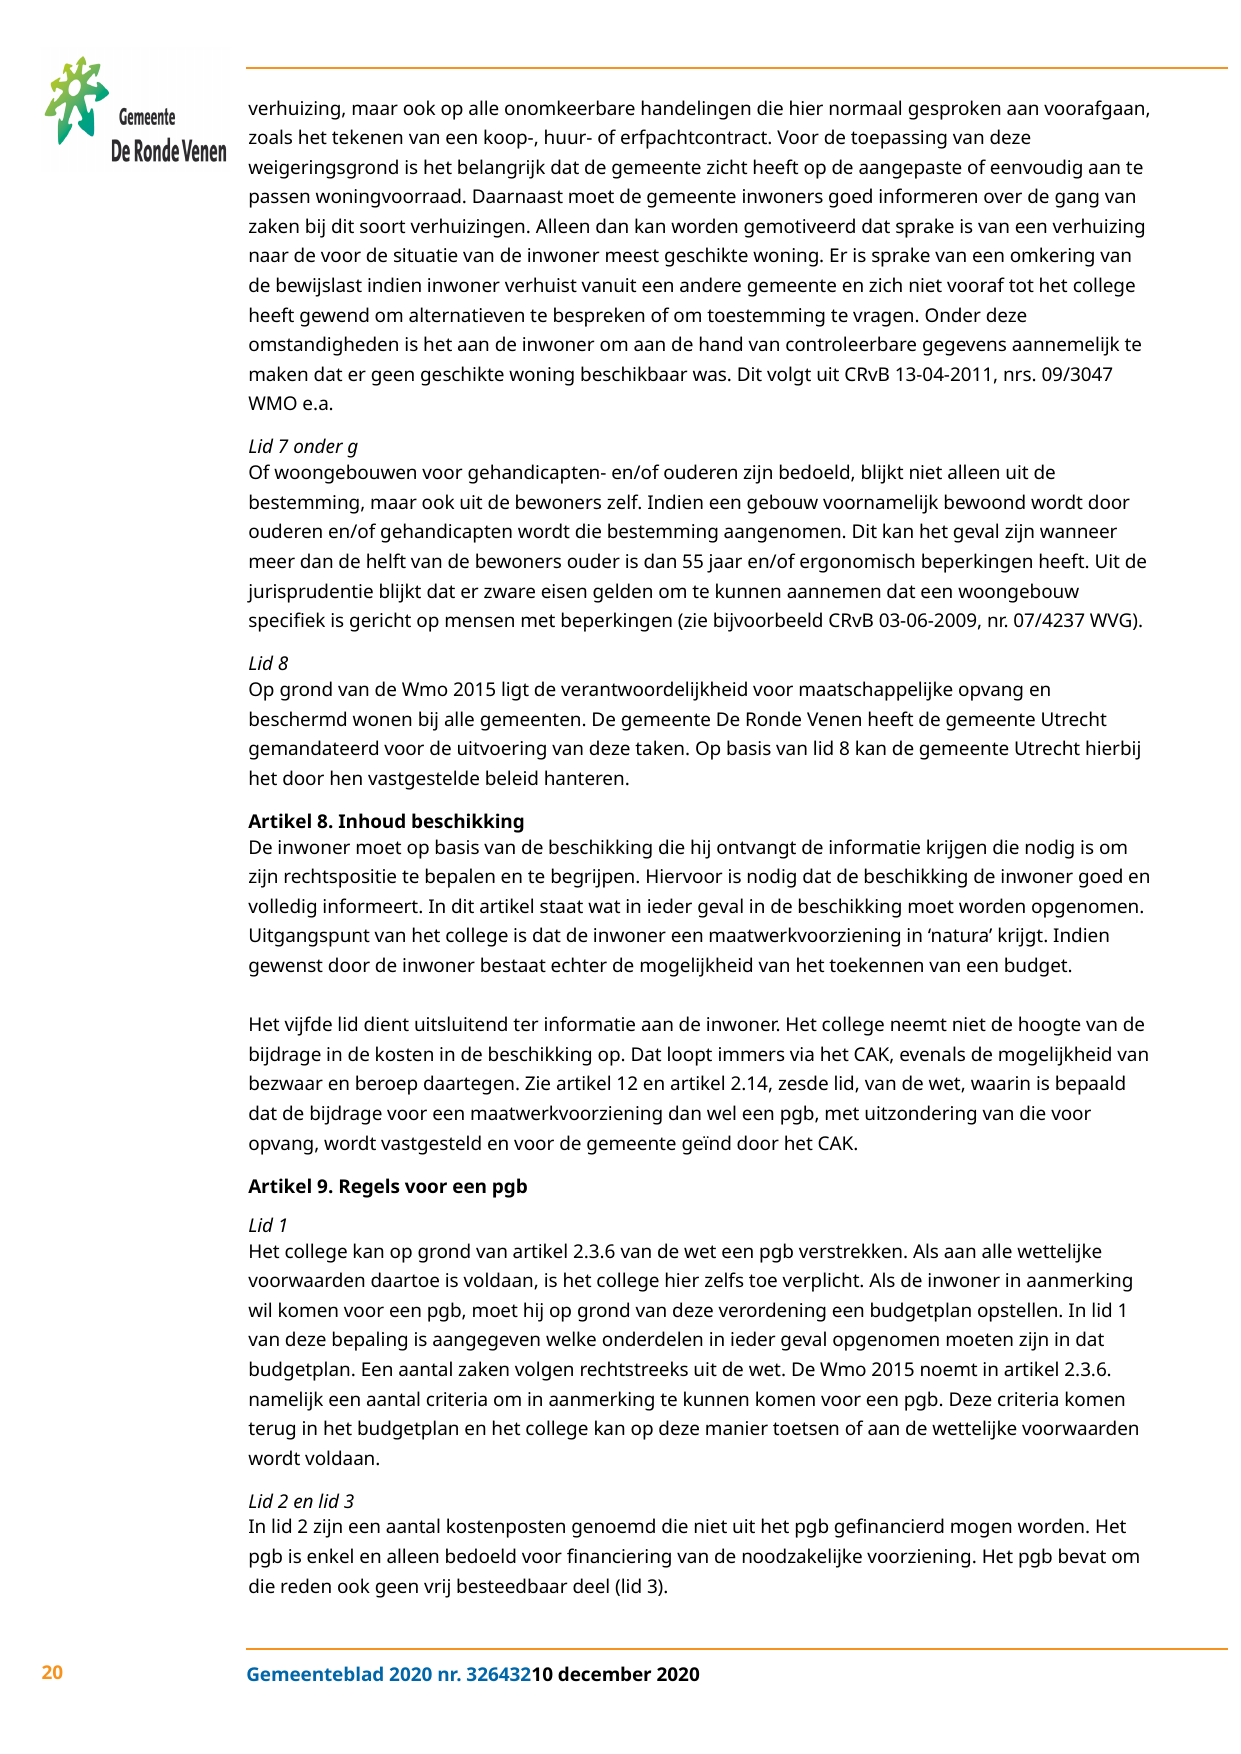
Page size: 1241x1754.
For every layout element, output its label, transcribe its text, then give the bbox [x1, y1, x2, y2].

text Op grond van de Wmo 2015 ligt de verantwoordelijkheid voor maatschappelijke opvang en beschermd wonen bij alle gemeenten. De gemeente De Ronde Venen heeft de gemeente Utrecht gemandateerd voor de uitvoering van deze taken. Op basis van lid 8 kan de gemeente Utrecht hierbij het door hen vastgestelde beleid hanteren. [248, 676, 1152, 791]
text Het college kan op grond van artikel 2.3.6 van de wet een pgb verstrekken. Als aan alle wettelijke voorwaarden daartoe is voldaan, is het college hier zelfs toe verplicht. Als de inwoner in aanmerking wil komen voor een pgb, moet hij op grond van deze verordening een budgetplan opstellen. In lid 1 van deze bepaling is aangegeven welke onderdelen in ieder geval opgenomen moeten zijn in dat budgetplan. Een aantal zaken volgen rechtstreeks uit de wet. De Wmo 2015 noemt in artikel 2.3.6. namelijk een aantal criteria om in aanmerking te kunnen komen voor een pgb. Deze criteria komen terug in het budgetplan en het college kan op deze manier toetsen of aan de wettelijke voorwaarden wordt voldaan. [248, 1238, 1152, 1471]
text Lid 1 [248, 1212, 1152, 1238]
text In lid 2 zijn een aantal kostenposten genoemd die niet uit het pgb gefinancierd mogen worden. Het pgb is enkel en alleen bedoeld voor financiering van de noodzakelijke voorziening. Het pgb bevat om die reden ook geen vrij besteedbaar deel (lid 3). [248, 1514, 1152, 1599]
text Artikel 8. Inhoud beschikking [248, 808, 1152, 834]
text verhuizing, maar ook op alle onomkeerbare handelingen die hier normaal gesproken aan voorafgaan, zoals het tekenen van een koop-, huur- of erfpachtcontract. Voor de toepassing van deze weigeringsgrond is het belangrijk dat de gemeente zicht heeft op de aangepaste of eenvoudig aan te passen woningvoorraad. Daarnaast moet de gemeente inwoners goed informeren over de gang van zaken bij dit soort verhuizingen. Alleen dan kan worden gemotiveerd dat sprake is van een verhuizing naar de voor de situatie van de inwoner meest geschikte woning. Er is sprake van een omkering van de bewijslast indien inwoner verhuist vanuit een andere gemeente en zich niet vooraf tot het college heeft gewend om alternatieven te bespreken of om toestemming te vragen. Onder deze omstandigheden is het aan de inwoner om aan de hand van controleerbare gegevens aannemelijk te maken dat er geen geschikte woning beschikbaar was. Dit volgt uit CRvB 13-04-2011, nrs. 09/3047 WMO e.a. [248, 95, 1152, 416]
text De inwoner moet op basis van de beschikking die hij ontvangt de informatie krijgen die nodig is om zijn rechtspositie te bepalen en te begrijpen. Hiervoor is nodig dat de beschikking de inwoner goed en volledig informeert. In dit artikel staat wat in ieder geval in de beschikking moet worden opgenomen. Uitgangspunt van het college is dat de inwoner een maatwerkvoorziening in ‘natura’ krijgt. Indien gewenst door de inwoner bestaat echter de mogelijkheid van het toekennen van een budget. [248, 834, 1152, 978]
text Lid 8 [248, 651, 1152, 676]
text Of woongebouwen voor gehandicapten- en/of ouderen zijn bedoeld, blijkt niet alleen uit de bestemming, maar ook uit de bewoners zelf. Indien een gebouw voornamelijk bewoond wordt door ouderen en/of gehandicapten wordt die bestemming aangenomen. Dit kan het geval zijn wanneer meer dan de helft van de bewoners ouder is dan 55 jaar en/of ergonomisch beperkingen heeft. Uit de jurisprudentie blijkt dat er zware eisen gelden om te kunnen aannemen dat een woongebouw specifiek is gericht op mensen met beperkingen (zie bijvoorbeeld CRvB 03-06-2009, nr. 07/4237 WVG). [248, 459, 1152, 633]
text Lid 2 en lid 3 [248, 1488, 1152, 1514]
text Het vijfde lid dient uitsluitend ter informatie aan de inwoner. Het college neemt niet de hoogte van de bijdrage in de kosten in de beschikking op. Dat loopt immers via het CAK, evenals de mogelijkheid van bezwaar en beroep daartegen. Zie artikel 12 en artikel 2.14, zesde lid, van de wet, waarin is bepaald dat de bijdrage voor een maatwerkvoorziening dan wel een pgb, met uitzondering van die voor opvang, wordt vastgesteld en voor de gemeente geïnd door het CAK. [248, 1011, 1152, 1155]
text Artikel 9. Regels voor een pgb [248, 1173, 1152, 1198]
text Lid 7 onder g [248, 434, 1152, 459]
picture [41, 47, 231, 172]
